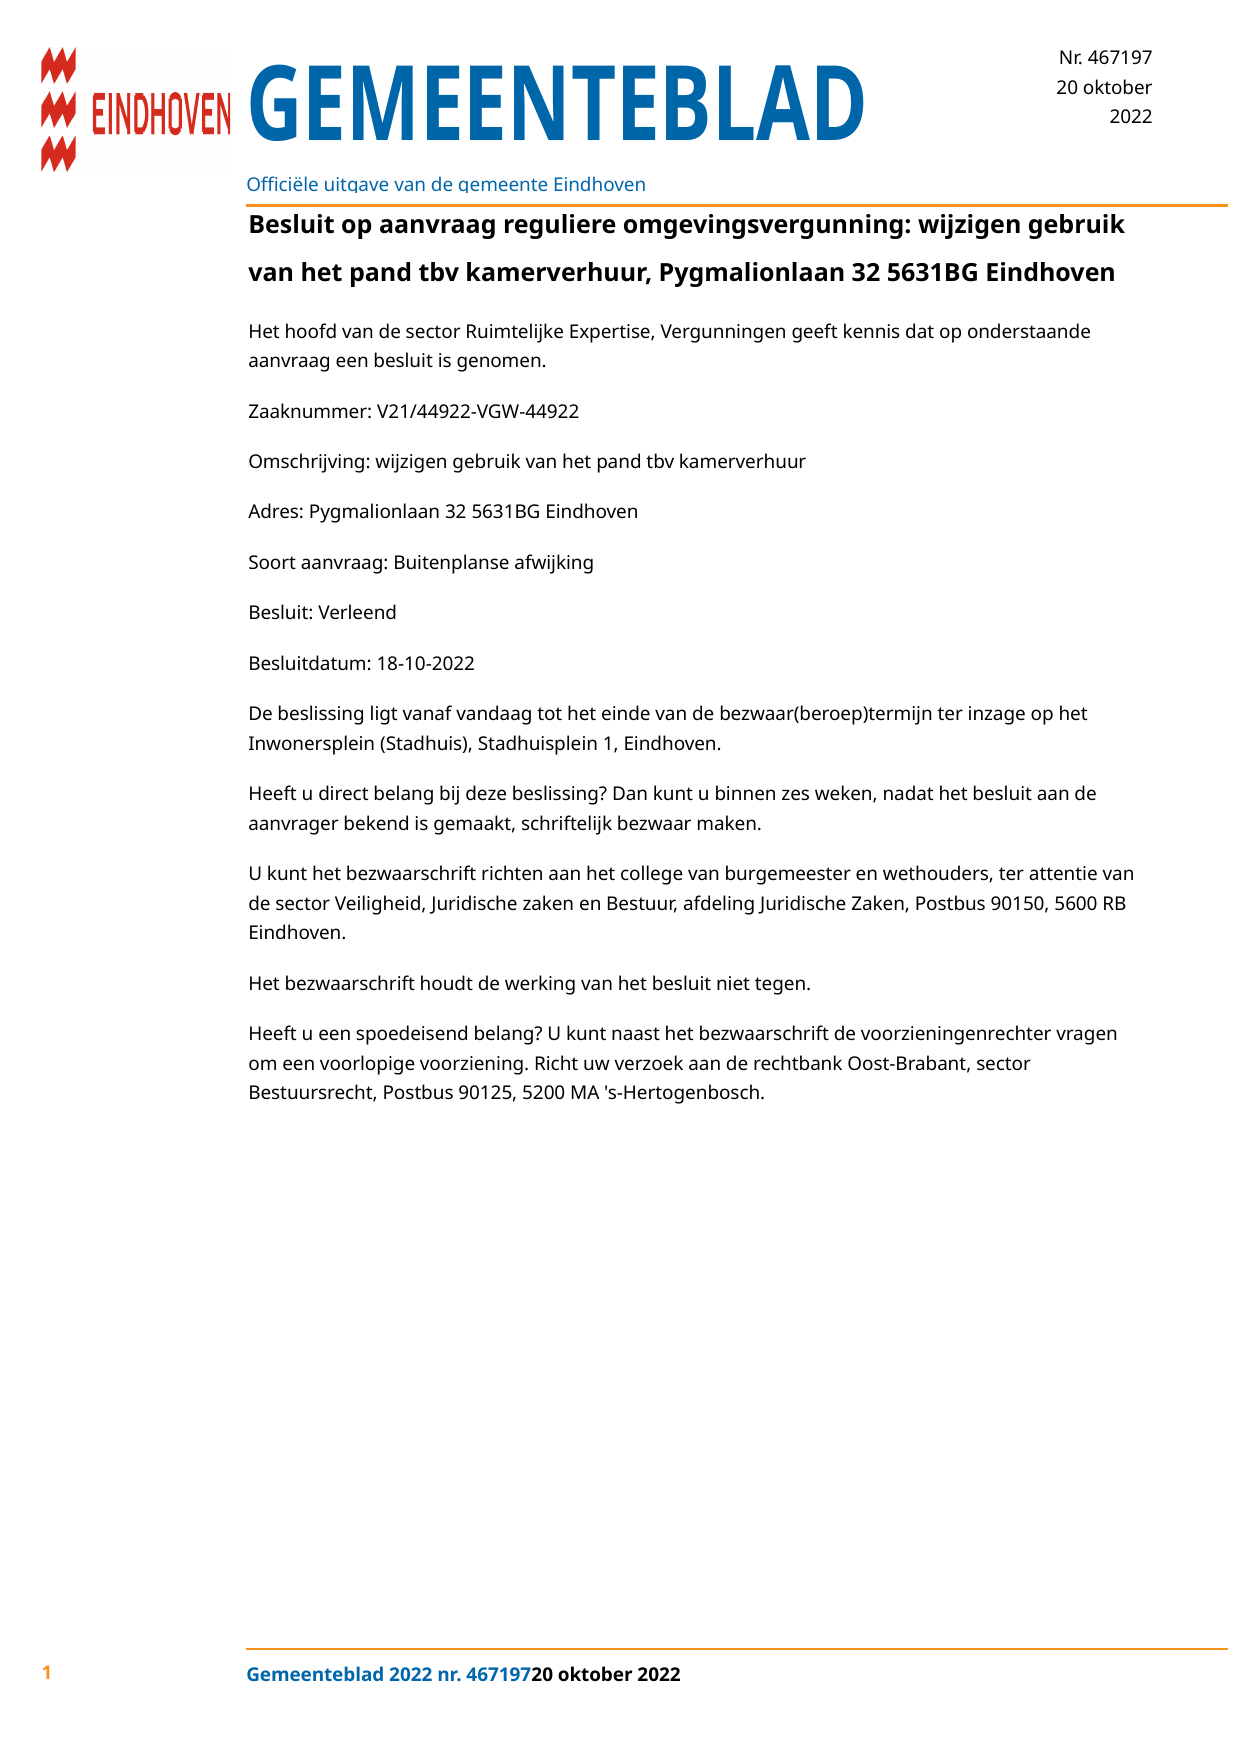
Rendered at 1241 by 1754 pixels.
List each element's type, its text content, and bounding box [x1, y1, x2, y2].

picture [41, 47, 231, 172]
text Besluit: Verleend [248, 599, 1152, 625]
text Besluit op aanvraag reguliere omgevingsvergunning: wijzigen gebruik van het pand tbv kamerverhuur, Pygmalionlaan 32 5631BG Eindhoven [248, 207, 1152, 288]
text Zaaknummer: V21/44922-VGW-44922 [248, 398, 1152, 424]
text Het hoofd van de sector Ruimtelijke Expertise, Vergunningen geeft kennis dat op onderstaande aanvraag een besluit is genomen. [248, 318, 1152, 373]
text Besluitdatum: 18-10-2022 [248, 650, 1152, 676]
text De beslissing ligt vanaf vandaag tot het einde van de bezwaar(beroep)termijn ter inzage op het Inwonersplein (Stadhuis), Stadhuisplein 1, Eindhoven. [248, 700, 1152, 756]
text Adres: Pygmalionlaan 32 5631BG Eindhoven [248, 499, 1152, 524]
text Omschrijving: wijzigen gebruik van het pand tbv kamerverhuur [248, 448, 1152, 474]
text Heeft u direct belang bij deze beslissing? Dan kunt u binnen zes weken, nadat het besluit aan de aanvrager bekend is gemaakt, schriftelijk bezwaar maken. [248, 780, 1152, 836]
text Soort aanvraag: Buitenplanse afwijking [248, 549, 1152, 575]
text U kunt het bezwaarschrift richten aan het college van burgemeester en wethouders, ter attentie van de sector Veiligheid, Juridische zaken en Bestuur, afdeling Juridische Zaken, Postbus 90150, 5600 RB Eindhoven. [248, 860, 1152, 945]
text Het bezwaarschrift houdt de werking van het besluit niet tegen. [248, 970, 1152, 996]
text Heeft u een spoedeisend belang? U kunt naast het bezwaarschrift de voorzieningenrechter vragen om een voorlopige voorziening. Richt uw verzoek aan de rechtbank Oost-Brabant, sector Bestuursrecht, Postbus 90125, 5200 MA 's-Hertogenbosch. [248, 1020, 1152, 1105]
